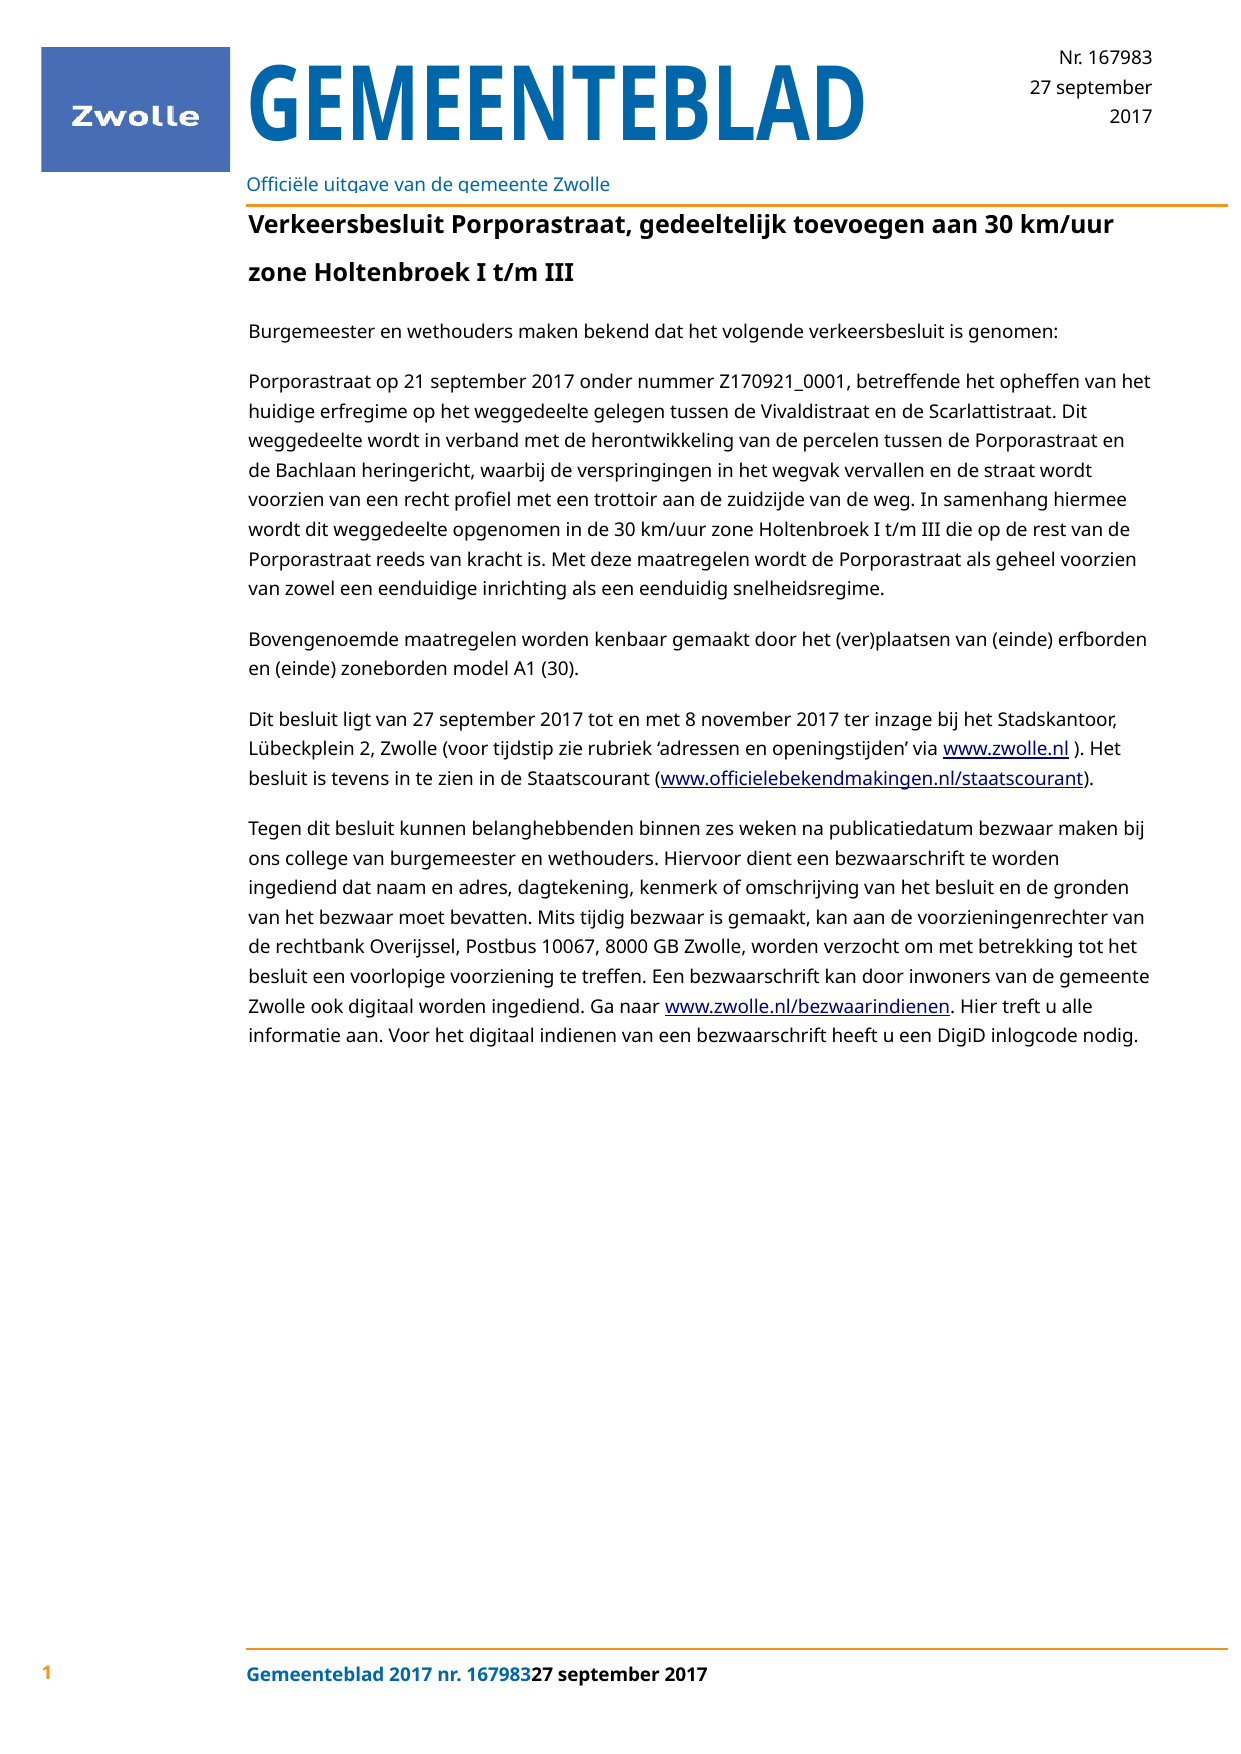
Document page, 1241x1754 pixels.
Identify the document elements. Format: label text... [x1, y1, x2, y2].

text Dit besluit ligt van 27 september 2017 tot en met 8 november 2017 ter inzage bij het Stadskantoor, Lübeckplein 2, Zwolle (voor tijdstip zie rubriek ‘adressen en openingstijden’ via www.zwolle.nl ). Het besluit is tevens in te zien in de Staatscourant (www.officielebekendmakingen.nl/staatscourant). [248, 706, 1152, 791]
text Burgemeester en wethouders maken bekend dat het volgende verkeersbesluit is genomen: [248, 318, 1152, 344]
text Porporastraat op 21 september 2017 onder nummer Z170921_0001, betreffende het opheffen van het huidige erfregime op het weggedeelte gelegen tussen de Vivaldistraat en de Scarlattistraat. Dit weggedeelte wordt in verband met de herontwikkeling van de percelen tussen de Porporastraat en de Bachlaan heringericht, waarbij de verspringingen in het wegvak vervallen en de straat wordt voorzien van een recht profiel met een trottoir aan de zuidzijde van de weg. In samenhang hiermee wordt dit weggedeelte opgenomen in de 30 km/uur zone Holtenbroek I t/m III die op de rest van de Porporastraat reeds van kracht is. Met deze maatregelen wordt de Porporastraat als geheel voorzien van zowel een eenduidige inrichting als een eenduidig snelheidsregime. [248, 368, 1152, 601]
picture [41, 47, 231, 172]
text Bovengenoemde maatregelen worden kenbaar gemaakt door het (ver)plaatsen van (einde) erfborden en (einde) zoneborden model A1 (30). [248, 626, 1152, 681]
text Tegen dit besluit kunnen belanghebbenden binnen zes weken na publicatiedatum bezwaar maken bij ons college van burgemeester en wethouders. Hiervoor dient een bezwaarschrift te worden ingediend dat naam en adres, dagtekening, kenmerk of omschrijving van het besluit en de gronden van het bezwaar moet bevatten. Mits tijdig bezwaar is gemaakt, kan aan de voorzieningenrechter van de rechtbank Overijssel, Postbus 10067, 8000 GB Zwolle, worden verzocht om met betrekking tot het besluit een voorlopige voorziening te treffen. Een bezwaarschrift kan door inwoners van de gemeente Zwolle ook digitaal worden ingediend. Ga naar www.zwolle.nl/bezwaarindienen. Hier treft u alle informatie aan. Voor het digitaal indienen van een bezwaarschrift heeft u een DigiD inlogcode nodig. [248, 815, 1152, 1048]
text Verkeersbesluit Porporastraat, gedeeltelijk toevoegen aan 30 km/uur zone Holtenbroek I t/m III [248, 207, 1152, 288]
